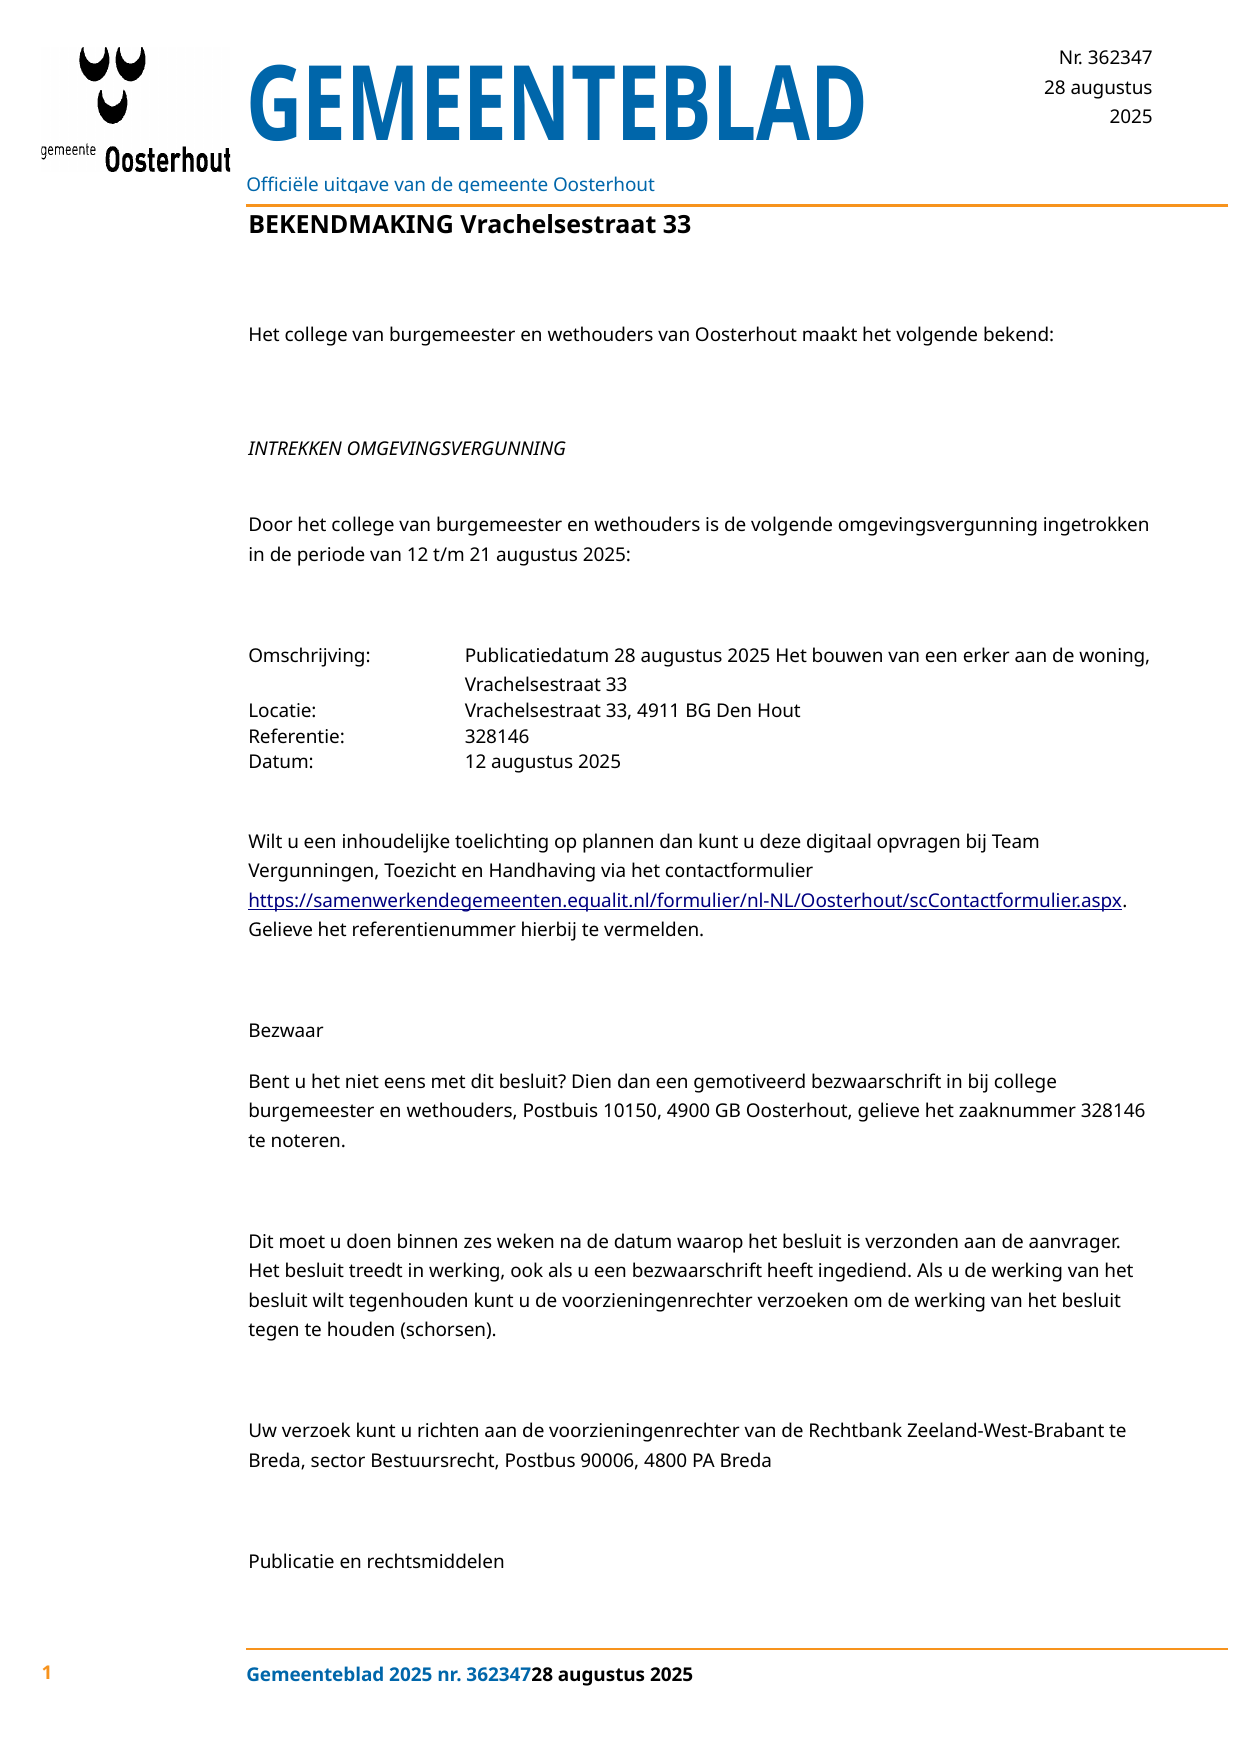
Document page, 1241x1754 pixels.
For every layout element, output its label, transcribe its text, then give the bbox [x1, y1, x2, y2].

table_cell 328146 [465, 723, 1152, 748]
picture [41, 47, 231, 172]
text Wilt u een inhoudelijke toelichting op plannen dan kunt u deze digitaal opvragen bij Team Vergunningen, Toezicht en Handhaving via het contactformulier https://samenwerkendegemeenten.equalit.nl/formulier/nl-NL/Oosterhout/scContactformulier.aspx. Gelieve het referentienummer hierbij te vermelden. [248, 828, 1152, 942]
text Door het college van burgemeester en wethouders is de volgende omgevingsvergunning ingetrokken in de periode van 12 t/m 21 augustus 2025: [248, 511, 1152, 567]
table_cell 12 augustus 2025 [465, 749, 1152, 774]
table_cell Referentie: [248, 723, 464, 748]
text Het college van burgemeester en wethouders van Oosterhout maakt het volgende bekend: [248, 321, 1152, 346]
text Bent u het niet eens met dit besluit? Dien dan een gemotiveerd bezwaarschrift in bij college burgemeester en wethouders, Postbuis 10150, 4900 GB Oosterhout, gelieve het zaaknummer 328146 te noteren. [248, 1068, 1152, 1153]
table_header Omschrijving: [248, 642, 464, 697]
text Publicatie en rechtsmiddelen [248, 1548, 1152, 1574]
text Uw verzoek kunt u richten aan de voorzieningenrechter van de Rechtbank Zeeland-West-Brabant te Breda, sector Bestuursrecht, Postbus 90006, 4800 PA Breda [248, 1417, 1152, 1473]
text INTREKKEN OMGEVINGSVERGUNNING [248, 435, 1152, 461]
text Bezwaar [248, 1017, 1152, 1043]
table_cell Vrachelsestraat 33, 4911 BG Den Hout [465, 697, 1152, 723]
table_cell Locatie: [248, 697, 464, 723]
table_cell Datum: [248, 749, 464, 774]
text BEKENDMAKING Vrachelsestraat 33 [248, 207, 1152, 241]
text Dit moet u doen binnen zes weken na de datum waarop het besluit is verzonden aan de aanvrager. Het besluit treedt in werking, ook als u een bezwaarschrift heeft ingediend. Als u de werking van het besluit wilt tegenhouden kunt u de voorzieningenrechter verzoeken om de werking van het besluit tegen te houden (schorsen). [248, 1228, 1152, 1342]
table_header Publicatiedatum 28 augustus 2025 Het bouwen van een erker aan de woning, Vrachelsestraat 33 [465, 642, 1152, 697]
